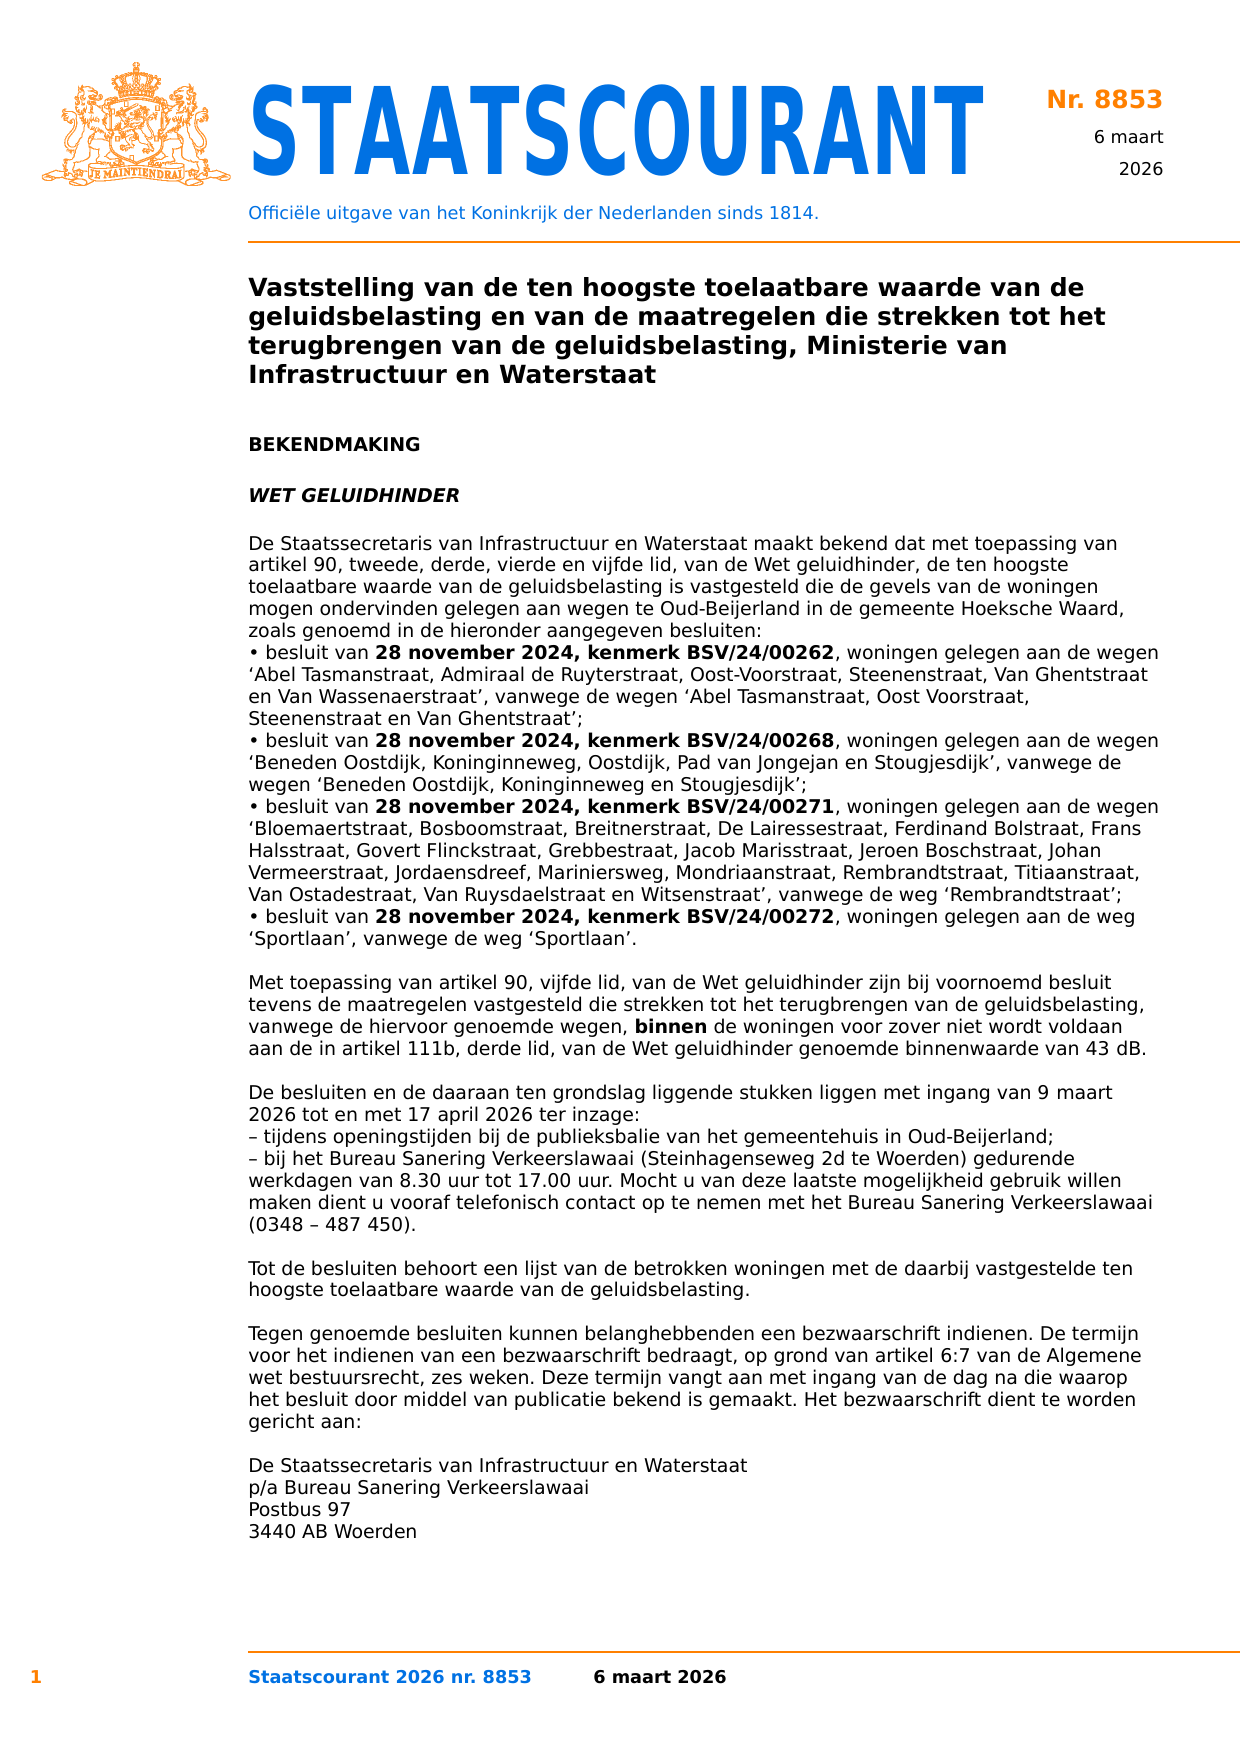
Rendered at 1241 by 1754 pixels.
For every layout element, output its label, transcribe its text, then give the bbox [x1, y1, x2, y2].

text • besluit van 28 november 2024, kenmerk BSV/24/00268, woningen gelegen aan de wegen ‘Beneden Oostdijk, Koninginneweg, Oostdijk, Pad van Jongejan en Stougjesdijk’, vanwege de wegen ‘Beneden Oostdijk, Koninginneweg en Stougjesdijk’; [248, 730, 1163, 796]
text Met toepassing van artikel 90, vijfde lid, van de Wet geluidhinder zijn bij voornoemd besluit tevens de maatregelen vastgesteld die strekken tot het terugbrengen van de geluidsbelasting, vanwege de hiervoor genoemde wegen, binnen de woningen voor zover niet wordt voldaan aan de in artikel 111b, derde lid, van de Wet geluidhinder genoemde binnenwaarde van 43 dB. [248, 972, 1163, 1060]
text Tot de besluiten behoort een lijst van de betrokken woningen met de daarbij vastgestelde ten hoogste toelaatbare waarde van de geluidsbelasting. [248, 1257, 1163, 1301]
table_header Nr. 8853 [998, 62, 1240, 121]
text p/a Bureau Sanering Verkeerslawaai [248, 1477, 1163, 1499]
text – bij het Bureau Sanering Verkeerslawaai (Steinhagenseweg 2d te Woerden) gedurende werkdagen van 8.30 uur tot 17.00 uur. Mocht u van deze laatste mogelijkheid gebruik willen maken dient u vooraf telefonisch contact op te nemen met het Bureau Sanering Verkeerslawaai (0348 – 487 450). [248, 1148, 1163, 1236]
text De besluiten en de daaraan ten grondslag liggende stukken liggen met ingang van 9 maart 2026 tot en met 17 april 2026 ter inzage: [248, 1082, 1163, 1126]
picture [41, 62, 231, 186]
text • besluit van 28 november 2024, kenmerk BSV/24/00271, woningen gelegen aan de wegen ‘Bloemaertstraat, Bosboomstraat, Breitnerstraat, De Lairessestraat, Ferdinand Bolstraat, Frans Halsstraat, Govert Flinckstraat, Grebbestraat, Jacob Marisstraat, Jeroen Boschstraat, Johan Vermeerstraat, Jordaensdreef, Mariniersweg, Mondriaanstraat, Rembrandtstraat, Titiaanstraat, Van Ostadestraat, Van Ruysdaelstraat en Witsenstraat’, vanwege de weg ‘Rembrandtstraat’; [248, 796, 1163, 906]
subtitle WET GELUIDHINDER [248, 485, 1163, 507]
table_header STAATSCOURANT [248, 62, 998, 203]
table_cell Officiële uitgave van het Koninkrijk der Nederlanden sinds 1814. [248, 203, 1240, 241]
text – tijdens openingstijden bij de publieksbalie van het gemeentehuis in Oud-Beijerland; [248, 1126, 1163, 1148]
table_cell 2026 [998, 153, 1240, 203]
text De Staatssecretaris van Infrastructuur en Waterstaat maakt bekend dat met toepassing van artikel 90, tweede, derde, vierde en vijfde lid, van de Wet geluidhinder, de ten hoogste toelaatbare waarde van de geluidsbelasting is vastgesteld die de gevels van de woningen mogen ondervinden gelegen aan wegen te Oud-Beijerland in de gemeente Hoeksche Waard, zoals genoemd in de hieronder aangegeven besluiten: [248, 532, 1163, 642]
text Tegen genoemde besluiten kunnen belanghebbenden een bezwaarschrift indienen. De termijn voor het indienen van een bezwaarschrift bedraagt, op grond van artikel 6:7 van de Algemene wet bestuursrecht, zes weken. Deze termijn vangt aan met ingang van de dag na die waarop het besluit door middel van publicatie bekend is gemaakt. Het bezwaarschrift dient te worden gericht aan: [248, 1323, 1163, 1433]
text • besluit van 28 november 2024, kenmerk BSV/24/00272, woningen gelegen aan de weg ‘Sportlaan’, vanwege de weg ‘Sportlaan’. [248, 906, 1163, 950]
text Postbus 97 [248, 1499, 1163, 1521]
table_header [25, 62, 248, 241]
text • besluit van 28 november 2024, kenmerk BSV/24/00262, woningen gelegen aan de wegen ‘Abel Tasmanstraat, Admiraal de Ruyterstraat, Oost-Voorstraat, Steenenstraat, Van Ghentstraat en Van Wassenaerstraat’, vanwege de wegen ‘Abel Tasmanstraat, Oost Voorstraat, Steenenstraat en Van Ghentstraat’; [248, 642, 1163, 730]
subtitle Vaststelling van de ten hoogste toelaatbare waarde van de geluidsbelasting en van de maatregelen die strekken tot het terugbrengen van de geluidsbelasting, Ministerie van Infrastructuur en Waterstaat [248, 273, 1163, 390]
table_cell 6 maart [998, 121, 1240, 153]
text 3440 AB Woerden [248, 1521, 1163, 1543]
subtitle BEKENDMAKING [248, 433, 1163, 455]
text De Staatssecretaris van Infrastructuur en Waterstaat [248, 1455, 1163, 1477]
